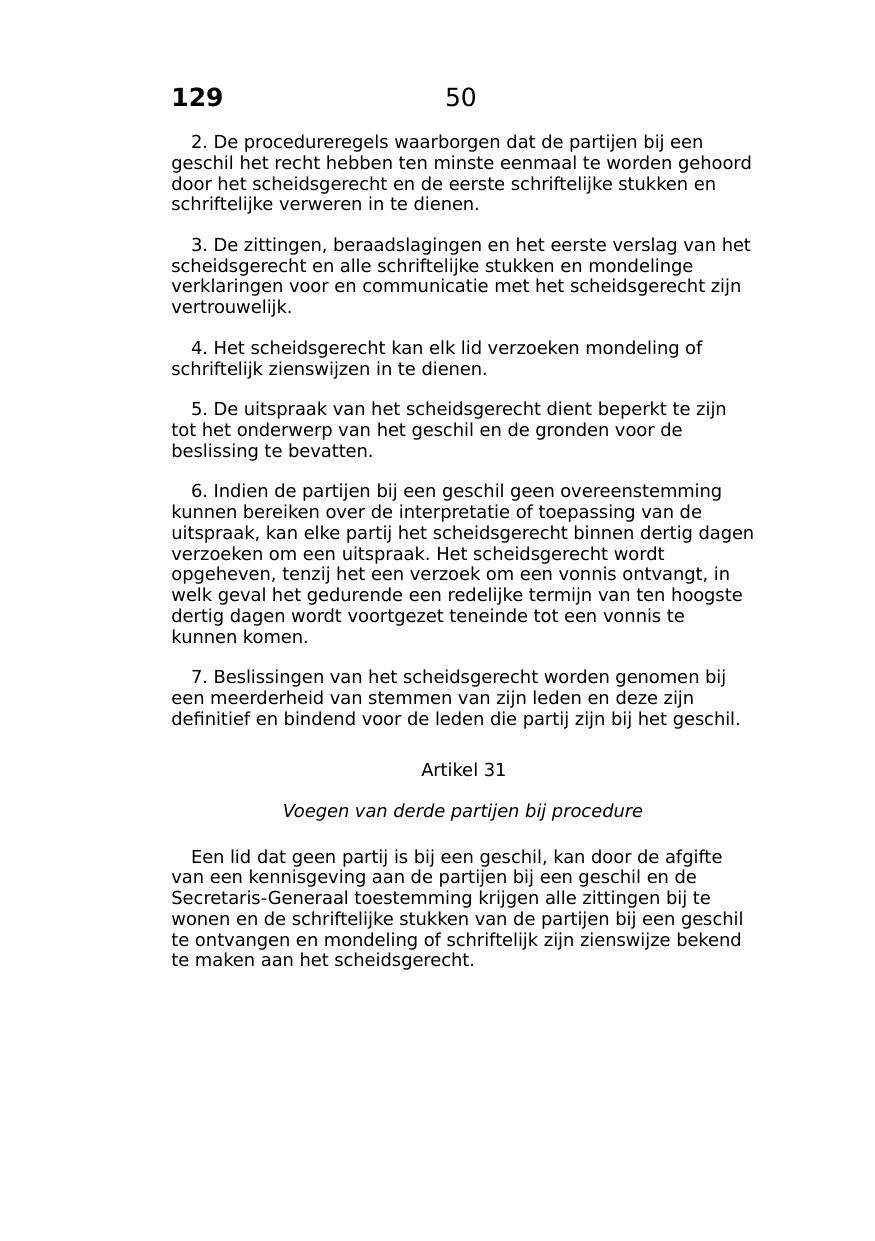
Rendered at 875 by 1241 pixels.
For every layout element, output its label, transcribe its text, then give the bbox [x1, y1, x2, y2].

text 7. Beslissingen van het scheidsgerecht worden genomen bij een meerderheid van stemmen van zijn leden en deze zijn definitief en bindend voor de leden die partij zijn bij het geschil. [171, 667, 756, 729]
text 6. Indien de partijen bij een geschil geen overeenstemming kunnen bereiken over de interpretatie of toepassing van de uitspraak, kan elke partij het scheidsgerecht binnen dertig dagen verzoeken om een uitspraak. Het scheidsgerecht wordt opgeheven, tenzij het een verzoek om een vonnis ontvangt, in welk geval het gedurende een redelijke termijn van ten hoogste dertig dagen wordt voortgezet teneinde tot een vonnis te kunnen komen. [171, 481, 756, 647]
subtitle Artikel 31 Voegen van derde partijen bij procedure [171, 759, 756, 822]
text 2. De procedureregels waarborgen dat de partijen bij een geschil het recht hebben ten minste eenmaal te worden gehoord door het scheidsgerecht en de eerste schriftelijke stukken en schriftelijke verweren in te dienen. [171, 132, 756, 215]
text Een lid dat geen partij is bij een geschil, kan door de afgifte van een kennisgeving aan de partijen bij een geschil en de Secretaris-Generaal toestemming krijgen alle zittingen bij te wonen en de schriftelijke stukken van de partijen bij een geschil te ontvangen en mondeling of schriftelijk zijn zienswijze bekend te maken aan het scheidsgerecht. [171, 847, 756, 971]
text 4. Het scheidsgerecht kan elk lid verzoeken mondeling of schriftelijk zienswijzen in te dienen. [171, 338, 756, 379]
text 3. De zittingen, beraadslagingen en het eerste verslag van het scheidsgerecht en alle schriftelijke stukken en mondelinge verklaringen voor en communicatie met het scheidsgerecht zijn vertrouwelijk. [171, 235, 756, 318]
text 5. De uitspraak van het scheidsgerecht dient beperkt te zijn tot het onderwerp van het geschil en de gronden voor de beslissing te bevatten. [171, 399, 756, 461]
